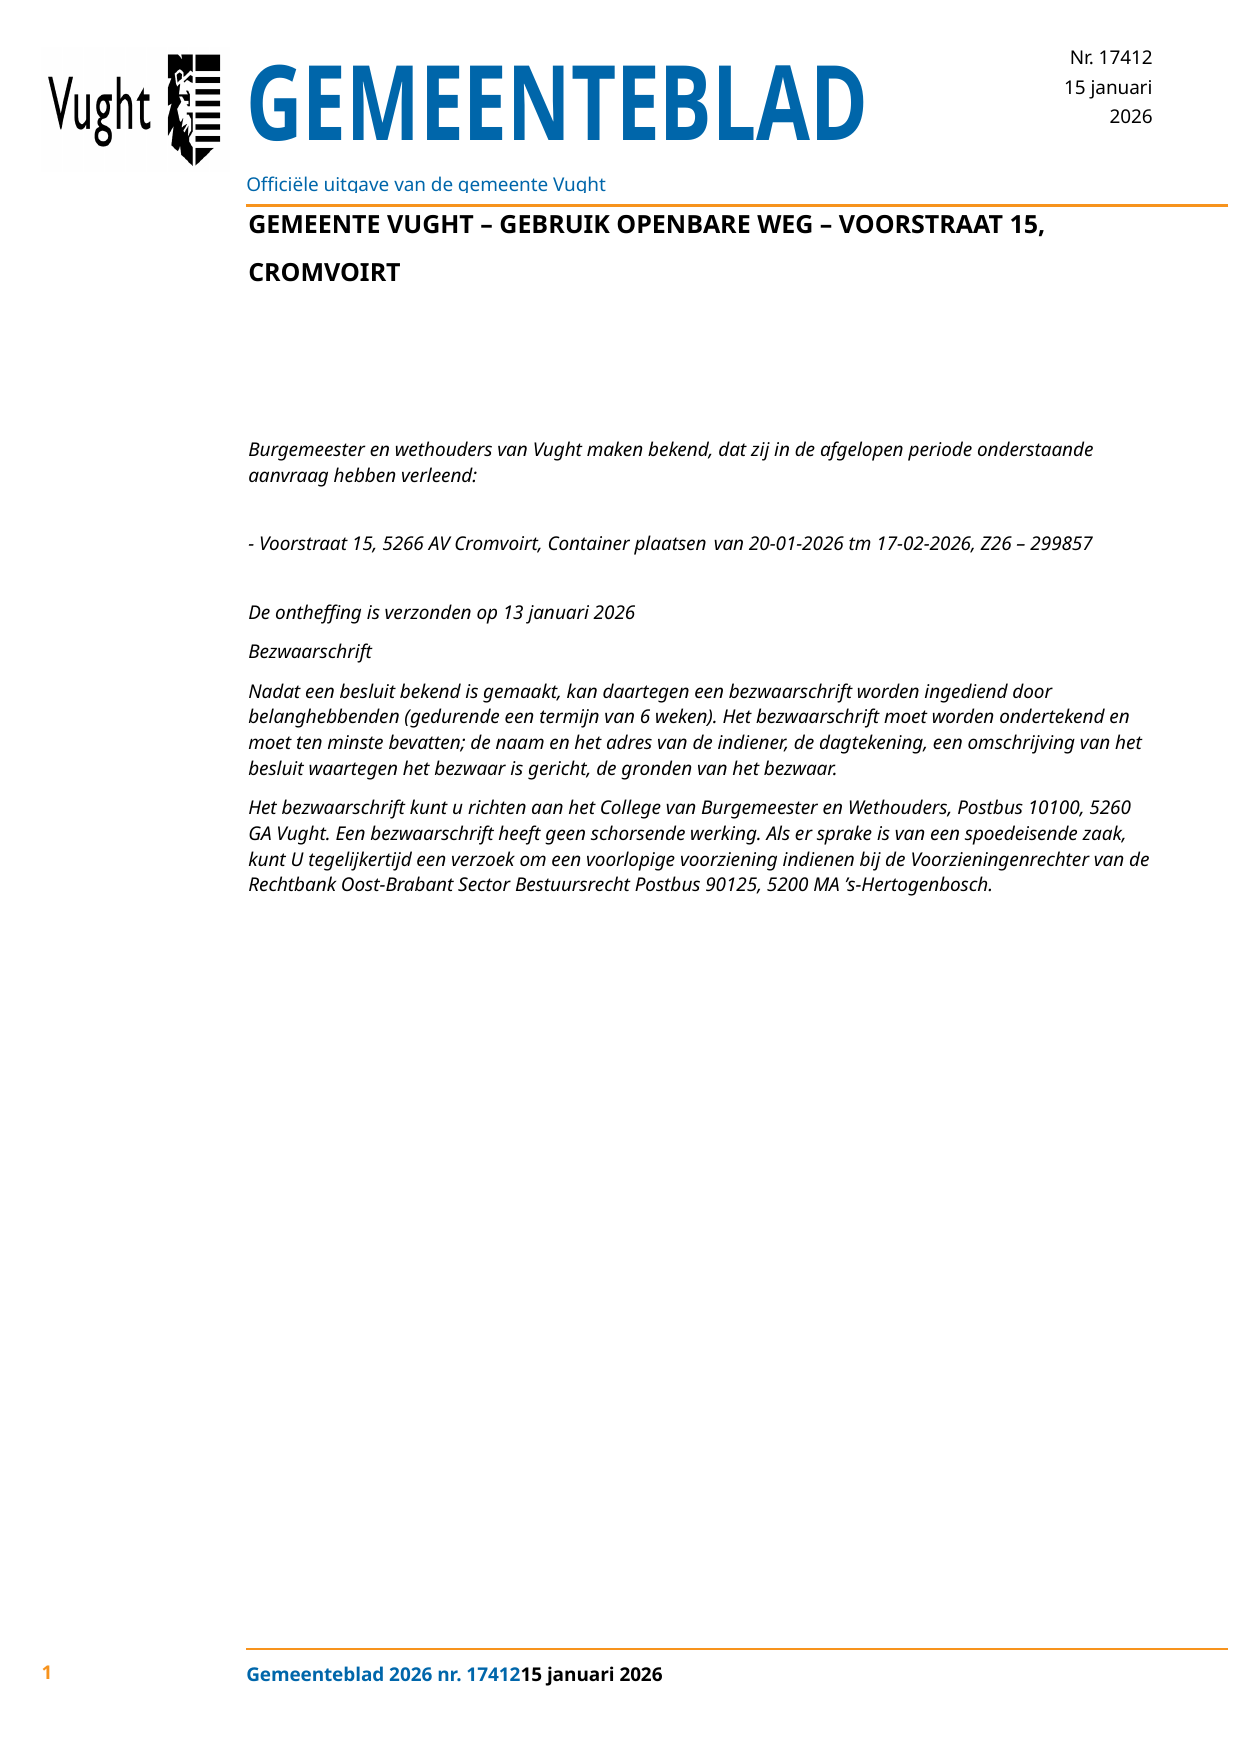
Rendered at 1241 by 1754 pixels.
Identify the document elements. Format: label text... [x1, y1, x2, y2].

text Burgemeester en wethouders van Vught maken bekend, dat zij in de afgelopen periode onderstaande aanvraag hebben verleend: [248, 436, 1152, 487]
text Bezwaarschrift [248, 639, 1152, 664]
text De ontheffing is verzonden op 13 januari 2026 [248, 599, 1152, 625]
text Het bezwaarschrift kunt u richten aan het College van Burgemeester en Wethouders, Postbus 10100, 5260 GA Vught. Een bezwaarschrift heeft geen schorsende werking. Als er sprake is van een spoedeisende zaak, kunt U tegelijkertijd een verzoek om een voorlopige voorziening indienen bij de Voorzieningenrechter van de Rechtbank Oost-Brabant Sector Bestuursrecht Postbus 90125, 5200 MA ’s-Hertogenbosch. [248, 794, 1152, 897]
text Nadat een besluit bekend is gemaakt, kan daartegen een bezwaarschrift worden ingediend door belanghebbenden (gedurende een termijn van 6 weken). Het bezwaarschrift moet worden ondertekend en moet ten minste bevatten; de naam en het adres van de indiener, de dagtekening, een omschrijving van het besluit waartegen het bezwaar is gericht, de gronden van het bezwaar. [248, 678, 1152, 781]
text - Voorstraat 15, 5266 AV Cromvoirt, Container plaatsen van 20-01-2026 tm 17-02-2026, Z26 – 299857 [248, 531, 1152, 556]
text GEMEENTE VUGHT – GEBRUIK OPENBARE WEG – VOORSTRAAT 15, CROMVOIRT [248, 207, 1152, 288]
picture [41, 47, 231, 172]
